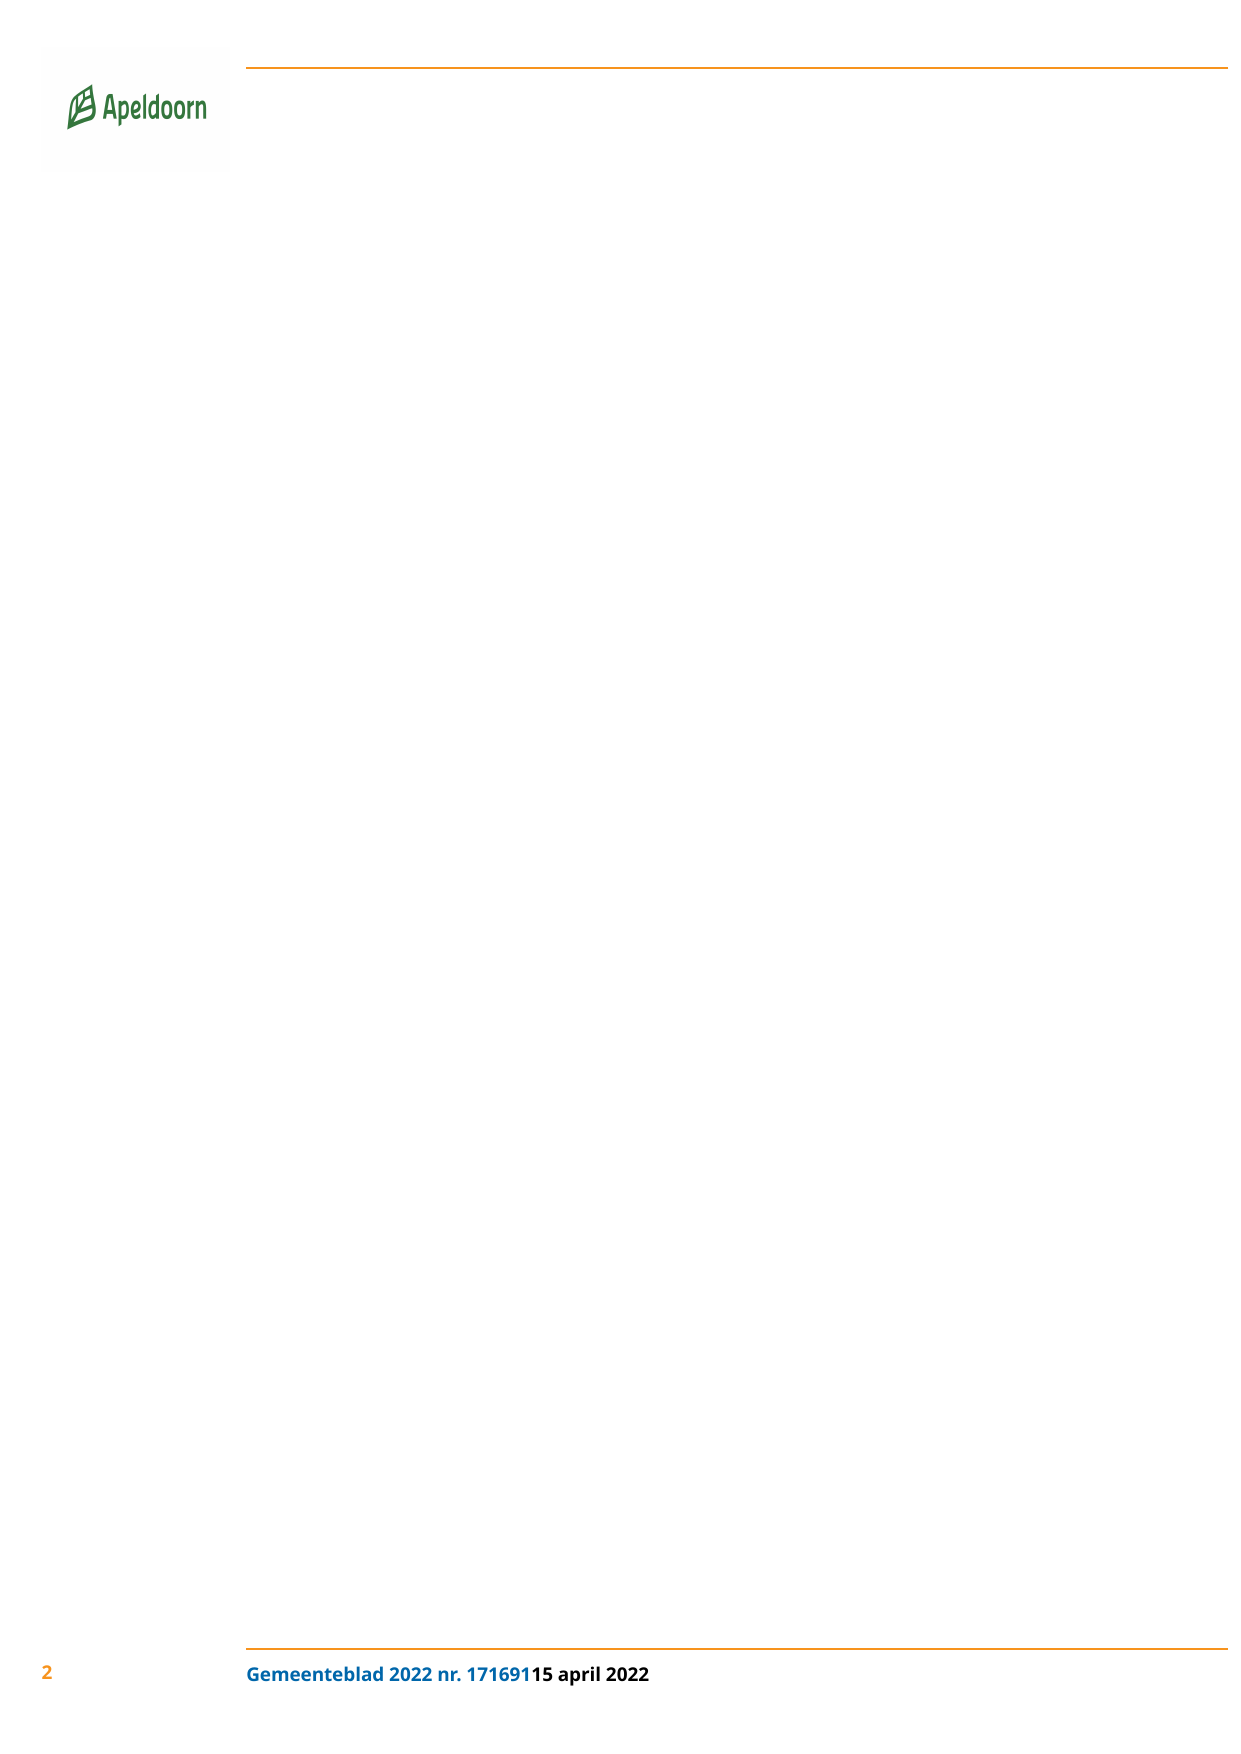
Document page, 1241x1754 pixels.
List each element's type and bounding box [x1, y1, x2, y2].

picture [41, 47, 231, 172]
